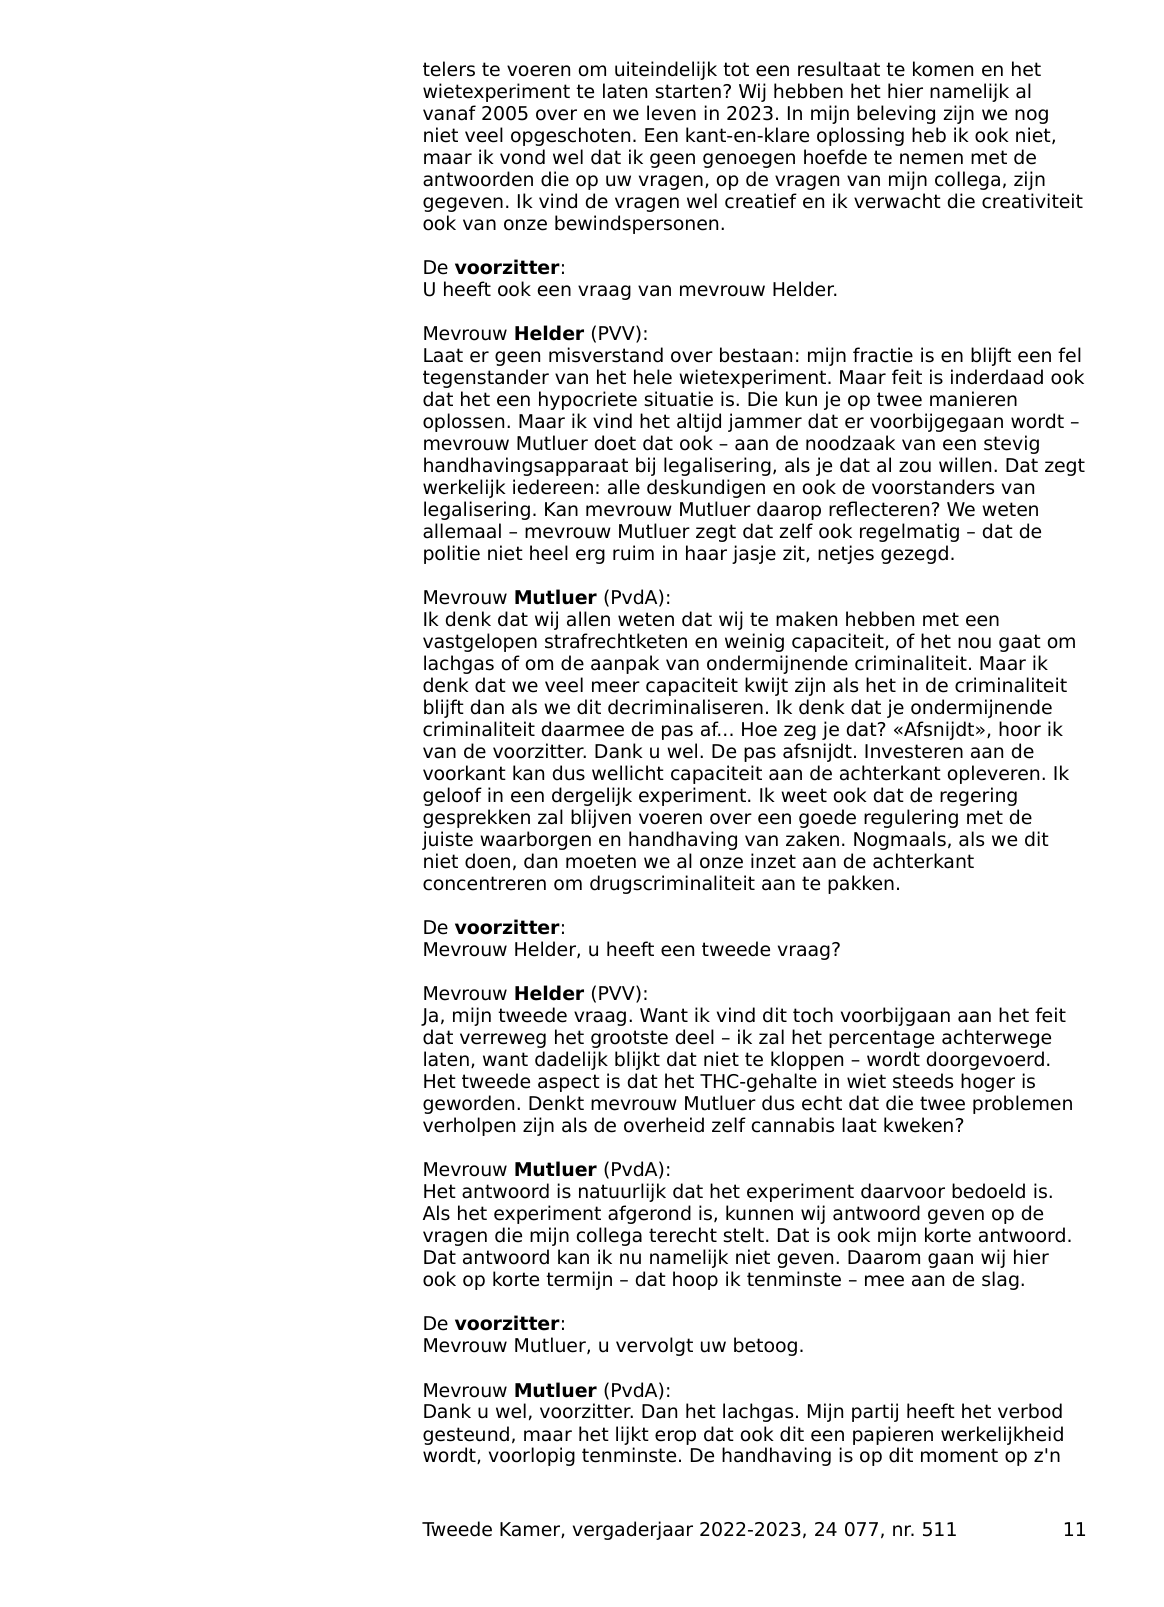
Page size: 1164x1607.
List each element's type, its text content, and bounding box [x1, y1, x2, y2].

text Ik denk dat wij allen weten dat wij te maken hebben met een vastgelopen strafrechtketen en weinig capaciteit, of het nou gaat om lachgas of om de aanpak van ondermijnende criminaliteit. Maar ik denk dat we veel meer capaciteit kwijt zijn als het in de criminaliteit blijft dan als we dit decriminaliseren. Ik denk dat je ondermijnende criminaliteit daarmee de pas af... Hoe zeg je dat? «Afsnijdt», hoor ik van de voorzitter. Dank u wel. De pas afsnijdt. Investeren aan de voorkant kan dus wellicht capaciteit aan de achterkant opleveren. Ik geloof in een dergelijk experiment. Ik weet ook dat de regering gesprekken zal blijven voeren over een goede regulering met de juiste waarborgen en handhaving van zaken. Nogmaals, als we dit niet doen, dan moeten we al onze inzet aan de achterkant concentreren om drugscriminaliteit aan te pakken. [422, 609, 1087, 895]
text U heeft ook een vraag van mevrouw Helder. [422, 279, 1087, 301]
text Laat er geen misverstand over bestaan: mijn fractie is en blijft een fel tegenstander van het hele wietexperiment. Maar feit is inderdaad ook dat het een hypocriete situatie is. Die kun je op twee manieren oplossen. Maar ik vind het altijd jammer dat er voorbijgegaan wordt – mevrouw Mutluer doet dat ook – aan de noodzaak van een stevig handhavingsapparaat bij legalisering, als je dat al zou willen. Dat zegt werkelijk iedereen: alle deskundigen en ook de voorstanders van legalisering. Kan mevrouw Mutluer daarop reflecteren? We weten allemaal – mevrouw Mutluer zegt dat zelf ook regelmatig – dat de politie niet heel erg ruim in haar jasje zit, netjes gezegd. [422, 345, 1087, 565]
text Mevrouw Helder (PVV): [422, 323, 1087, 345]
text Ja, mijn tweede vraag. Want ik vind dit toch voorbijgaan aan het feit dat verreweg het grootste deel – ik zal het percentage achterwege laten, want dadelijk blijkt dat niet te kloppen – wordt doorgevoerd. Het tweede aspect is dat het THC-gehalte in wiet steeds hoger is geworden. Denkt mevrouw Mutluer dus echt dat die twee problemen verholpen zijn als de overheid zelf cannabis laat kweken? [422, 1005, 1087, 1137]
text Mevrouw Helder, u heeft een tweede vraag? [422, 939, 1087, 961]
text Mevrouw Helder (PVV): [422, 983, 1087, 1005]
text Het antwoord is natuurlijk dat het experiment daarvoor bedoeld is. Als het experiment afgerond is, kunnen wij antwoord geven op de vragen die mijn collega terecht stelt. Dat is ook mijn korte antwoord. Dat antwoord kan ik nu namelijk niet geven. Daarom gaan wij hier ook op korte termijn – dat hoop ik tenminste – mee aan de slag. [422, 1181, 1087, 1291]
text De voorzitter: [422, 1313, 1087, 1335]
text Mevrouw Mutluer (PvdA): [422, 1159, 1087, 1181]
text Dank u wel, voorzitter. Dan het lachgas. Mijn partij heeft het verbod gesteund, maar het lijkt erop dat ook dit een papieren werkelijkheid wordt, voorlopig tenminste. De handhaving is op dit moment op z'n [422, 1401, 1087, 1467]
text Mevrouw Mutluer (PvdA): [422, 1379, 1087, 1401]
text Mevrouw Mutluer (PvdA): [422, 587, 1087, 609]
text De voorzitter: [422, 917, 1087, 939]
text telers te voeren om uiteindelijk tot een resultaat te komen en het wietexperiment te laten starten? Wij hebben het hier namelijk al vanaf 2005 over en we leven in 2023. In mijn beleving zijn we nog niet veel opgeschoten. Een kant-en-klare oplossing heb ik ook niet, maar ik vond wel dat ik geen genoegen hoefde te nemen met de antwoorden die op uw vragen, op de vragen van mijn collega, zijn gegeven. Ik vind de vragen wel creatief en ik verwacht die creativiteit ook van onze bewindspersonen. [422, 59, 1087, 235]
text Mevrouw Mutluer, u vervolgt uw betoog. [422, 1335, 1087, 1357]
text De voorzitter: [422, 257, 1087, 279]
